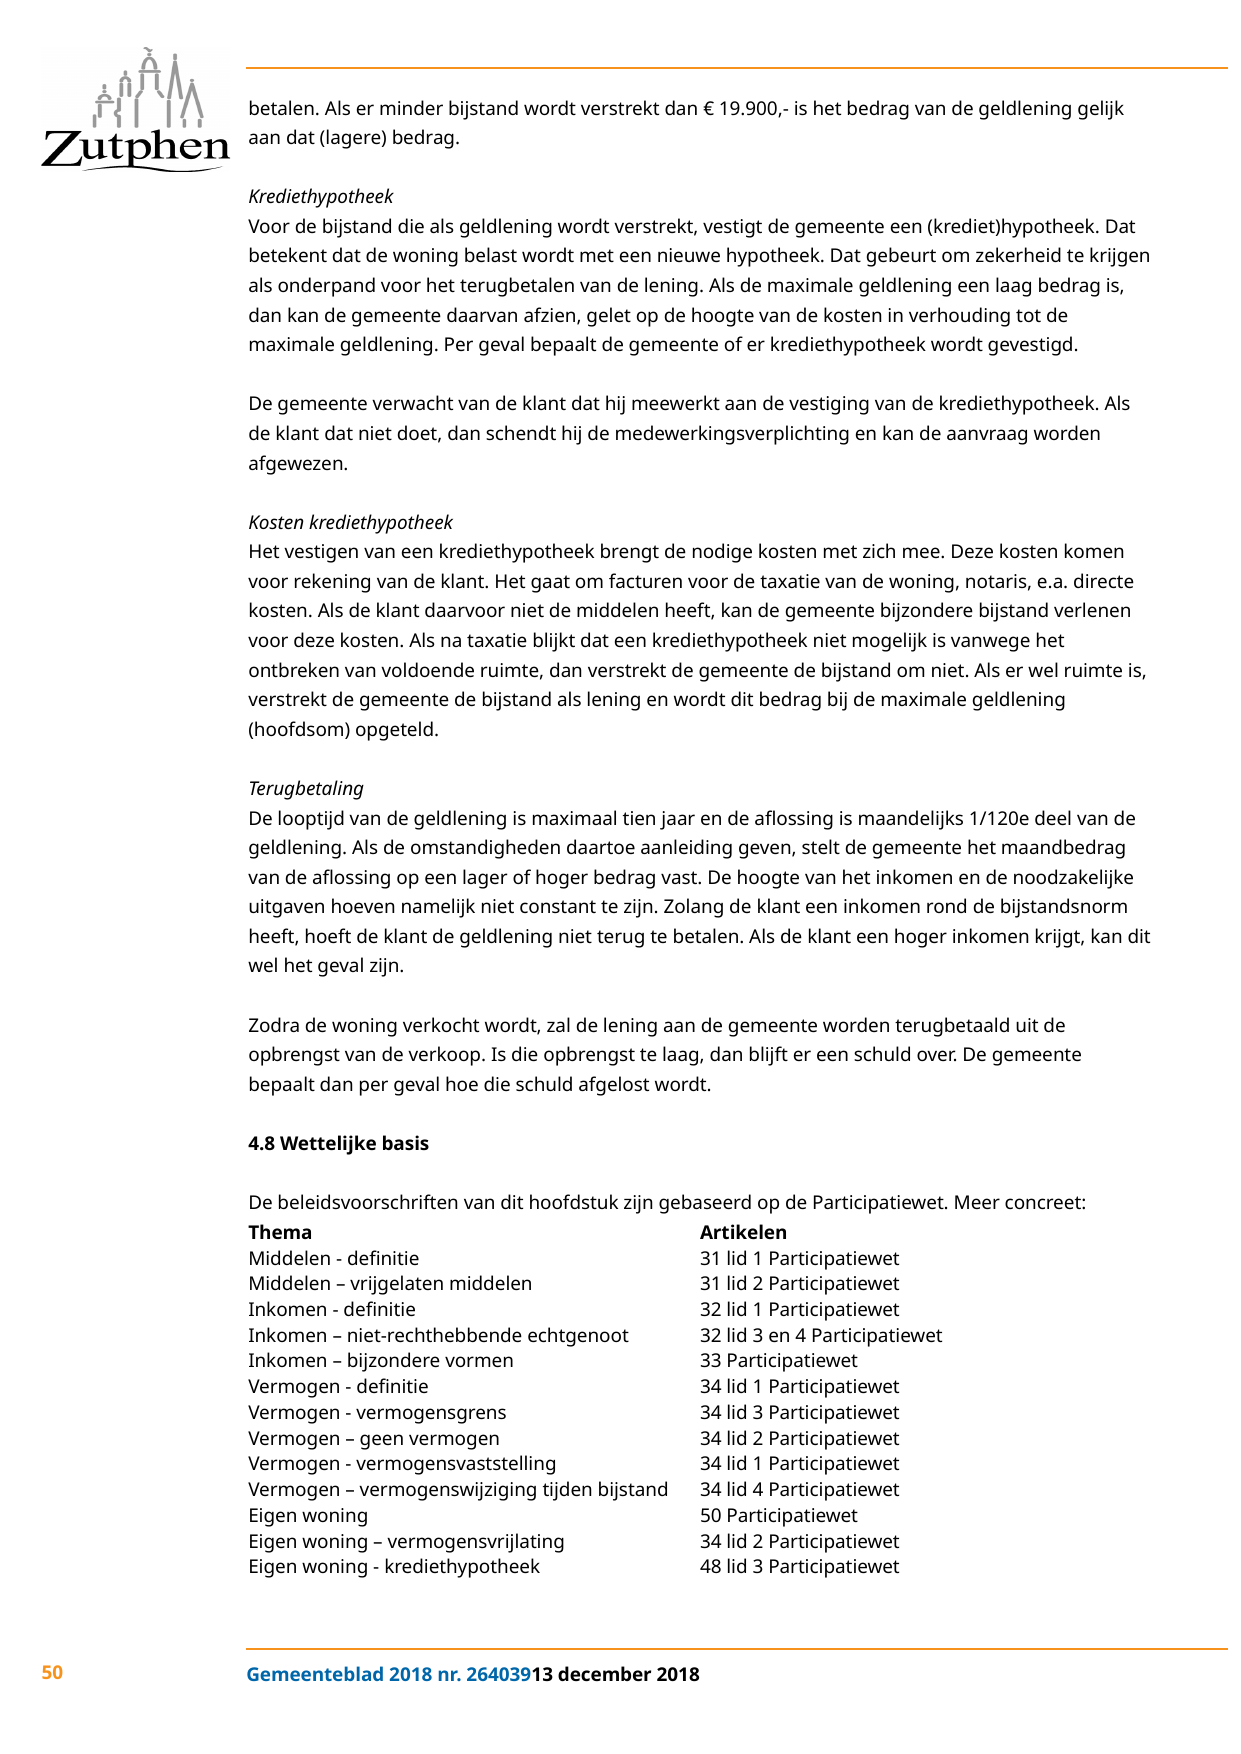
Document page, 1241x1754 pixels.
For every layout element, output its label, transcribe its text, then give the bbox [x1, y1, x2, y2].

table_cell Eigen woning - krediethypotheek [248, 1554, 700, 1579]
table_header Thema [248, 1219, 700, 1245]
table_cell Eigen woning – vermogensvrijlating [248, 1528, 700, 1553]
table_cell 50 Participatiewet [700, 1502, 1152, 1528]
text De looptijd van de geldlening is maximaal tien jaar en de aflossing is maandelijks 1/120e deel van de geldlening. Als de omstandigheden daartoe aanleiding geven, stelt de gemeente het maandbedrag van de aflossing op een lager of hoger bedrag vast. De hoogte van het inkomen en de noodzakelijke uitgaven hoeven namelijk niet constant te zijn. Zolang de klant een inkomen rond de bijstandsnorm heeft, hoeft de klant de geldlening niet terug te betalen. Als de klant een hoger inkomen krijgt, kan dit wel het geval zijn. [248, 805, 1152, 978]
table_cell Middelen - definitie [248, 1245, 700, 1271]
text Terugbetaling [248, 775, 1152, 801]
text Kosten krediethypotheek [248, 509, 1152, 535]
table_header Artikelen [700, 1219, 1152, 1245]
picture [41, 47, 231, 172]
table_cell Inkomen - definitie [248, 1296, 700, 1322]
table_cell Vermogen – vermogenswijziging tijden bijstand [248, 1476, 700, 1502]
table_cell Eigen woning [248, 1502, 700, 1528]
table_cell 34 lid 4 Participatiewet [700, 1476, 1152, 1502]
table_cell Vermogen - vermogensvaststelling [248, 1451, 700, 1476]
table_cell 31 lid 1 Participatiewet [700, 1245, 1152, 1271]
table_cell 48 lid 3 Participatiewet [700, 1554, 1152, 1579]
table_cell Vermogen – geen vermogen [248, 1425, 700, 1451]
table_cell 34 lid 1 Participatiewet [700, 1374, 1152, 1399]
table_cell Vermogen - vermogensgrens [248, 1399, 700, 1425]
table_cell 34 lid 2 Participatiewet [700, 1528, 1152, 1553]
table_cell 34 lid 2 Participatiewet [700, 1425, 1152, 1451]
table_cell Middelen – vrijgelaten middelen [248, 1271, 700, 1296]
text Krediethypotheek [248, 183, 1152, 209]
table_cell 34 lid 3 Participatiewet [700, 1399, 1152, 1425]
table_cell 34 lid 1 Participatiewet [700, 1451, 1152, 1476]
text Zodra de woning verkocht wordt, zal de lening aan de gemeente worden terugbetaald uit de opbrengst van de verkoop. Is die opbrengst te laag, dan blijft er een schuld over. De gemeente bepaalt dan per geval hoe die schuld afgelost wordt. [248, 1012, 1152, 1097]
table_cell 33 Participatiewet [700, 1348, 1152, 1373]
table_cell 31 lid 2 Participatiewet [700, 1271, 1152, 1296]
table_cell Vermogen - definitie [248, 1374, 700, 1399]
table_cell Inkomen – niet-rechthebbende echtgenoot [248, 1322, 700, 1348]
table_cell 32 lid 1 Participatiewet [700, 1296, 1152, 1322]
table_cell 32 lid 3 en 4 Participatiewet [700, 1322, 1152, 1348]
text De gemeente verwacht van de klant dat hij meewerkt aan de vestiging van de krediethypotheek. Als de klant dat niet doet, dan schendt hij de medewerkingsverplichting en kan de aanvraag worden afgewezen. [248, 391, 1152, 476]
text betalen. Als er minder bijstand wordt verstrekt dan € 19.900,- is het bedrag van de geldlening gelijk aan dat (lagere) bedrag. [248, 95, 1152, 150]
text Het vestigen van een krediethypotheek brengt de nodige kosten met zich mee. Deze kosten komen voor rekening van de klant. Het gaat om facturen voor de taxatie van de woning, notaris, e.a. directe kosten. Als de klant daarvoor niet de middelen heeft, kan de gemeente bijzondere bijstand verlenen voor deze kosten. Als na taxatie blijkt dat een krediethypotheek niet mogelijk is vanwege het ontbreken van voldoende ruimte, dan verstrekt de gemeente de bijstand om niet. Als er wel ruimte is, verstrekt de gemeente de bijstand als lening en wordt dit bedrag bij de maximale geldlening (hoofdsom) opgeteld. [248, 538, 1152, 742]
text 4.8 Wettelijke basis [248, 1130, 1152, 1156]
text De beleidsvoorschriften van dit hoofdstuk zijn gebaseerd op de Participatiewet. Meer concreet: [248, 1189, 1152, 1215]
table_cell Inkomen – bijzondere vormen [248, 1348, 700, 1373]
text Voor de bijstand die als geldlening wordt verstrekt, vestigt de gemeente een (krediet)hypotheek. Dat betekent dat de woning belast wordt met een nieuwe hypotheek. Dat gebeurt om zekerheid te krijgen als onderpand voor het terugbetalen van de lening. Als de maximale geldlening een laag bedrag is, dan kan de gemeente daarvan afzien, gelet op de hoogte van de kosten in verhouding tot de maximale geldlening. Per geval bepaalt de gemeente of er krediethypotheek wordt gevestigd. [248, 213, 1152, 357]
